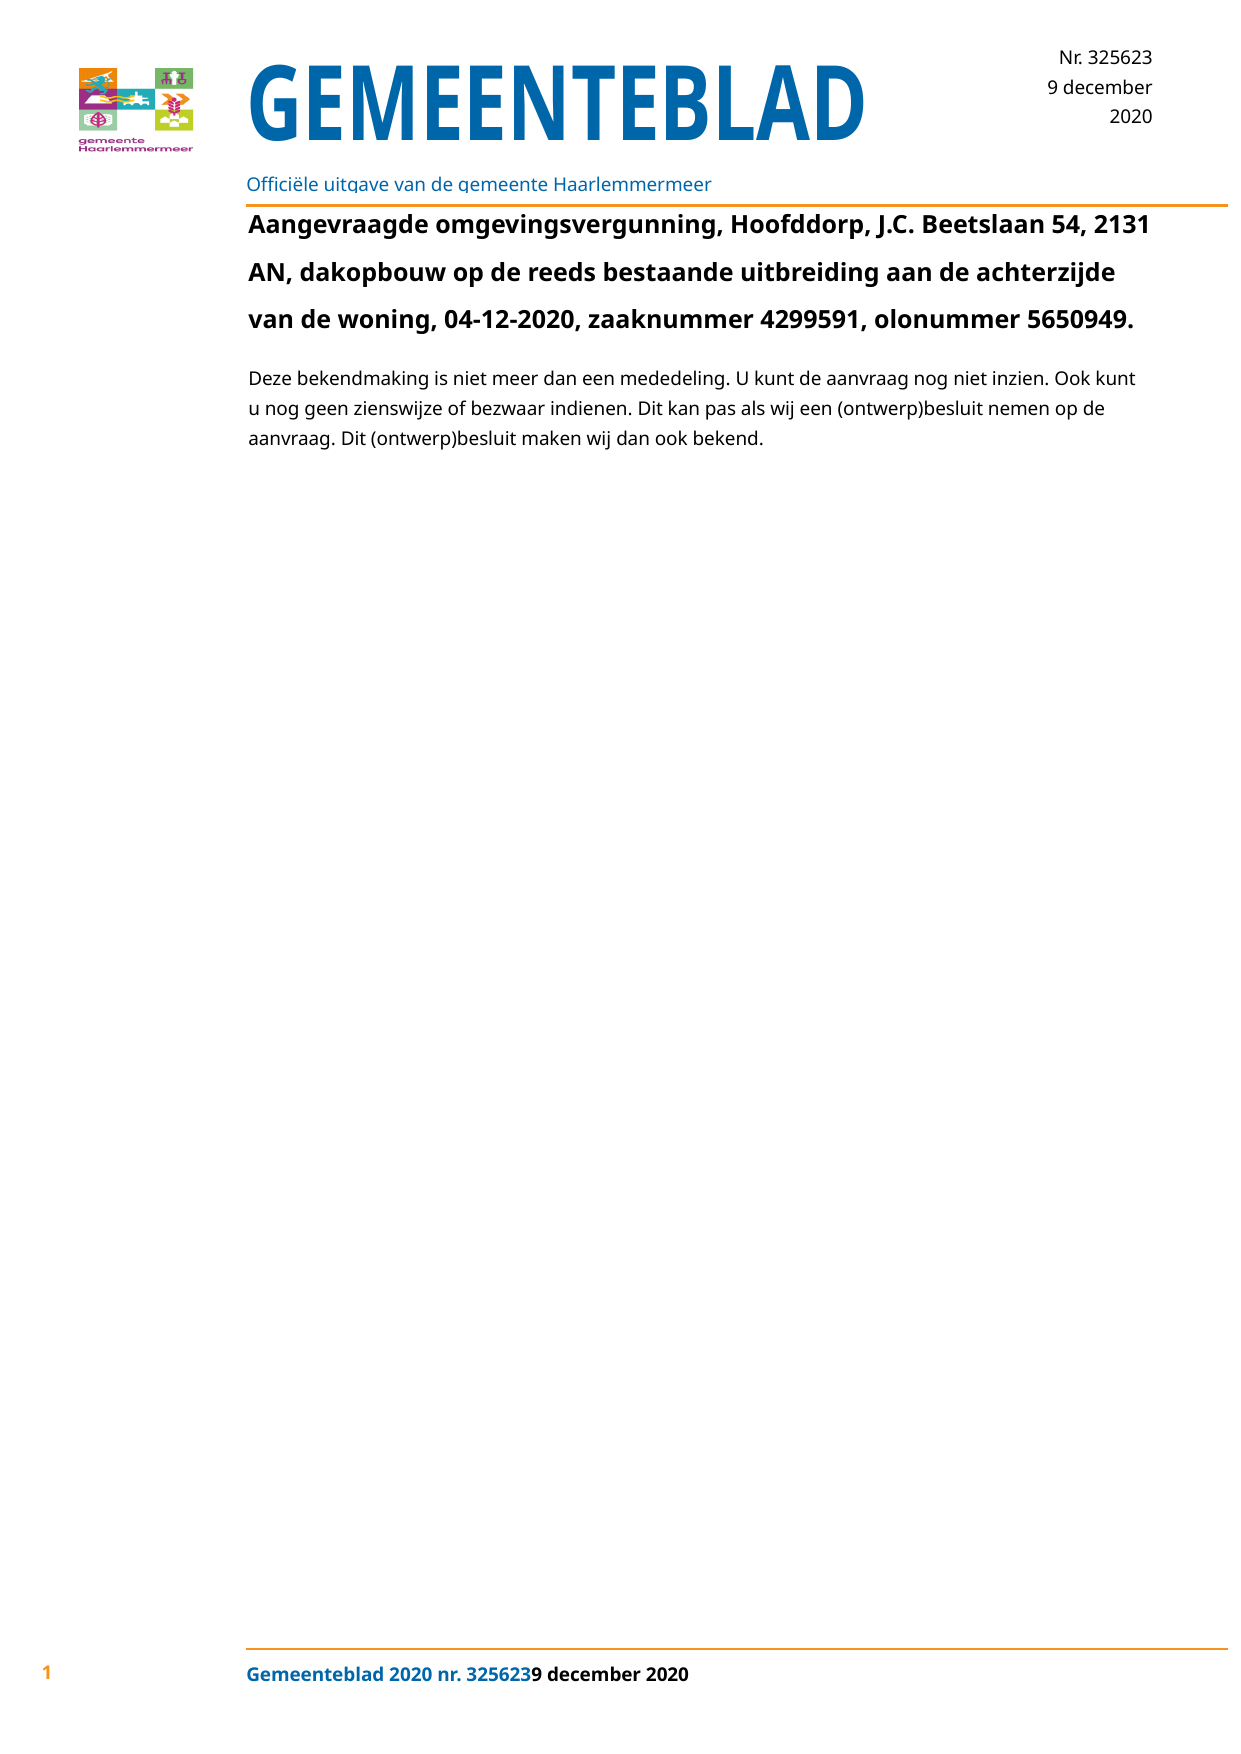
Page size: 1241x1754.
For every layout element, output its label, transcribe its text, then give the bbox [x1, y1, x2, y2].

text Deze bekendmaking is niet meer dan een mededeling. U kunt de aanvraag nog niet inzien. Ook kunt u nog geen zienswijze of bezwaar indienen. Dit kan pas als wij een (ontwerp)besluit nemen op de aanvraag. Dit (ontwerp)besluit maken wij dan ook bekend. [248, 366, 1152, 450]
picture [41, 47, 231, 172]
text Aangevraagde omgevingsvergunning, Hoofddorp, J.C. Beetslaan 54, 2131 AN, dakopbouw op de reeds bestaande uitbreiding aan de achterzijde van de woning, 04-12-2020, zaaknummer 4299591, olonummer 5650949. [248, 207, 1152, 336]
